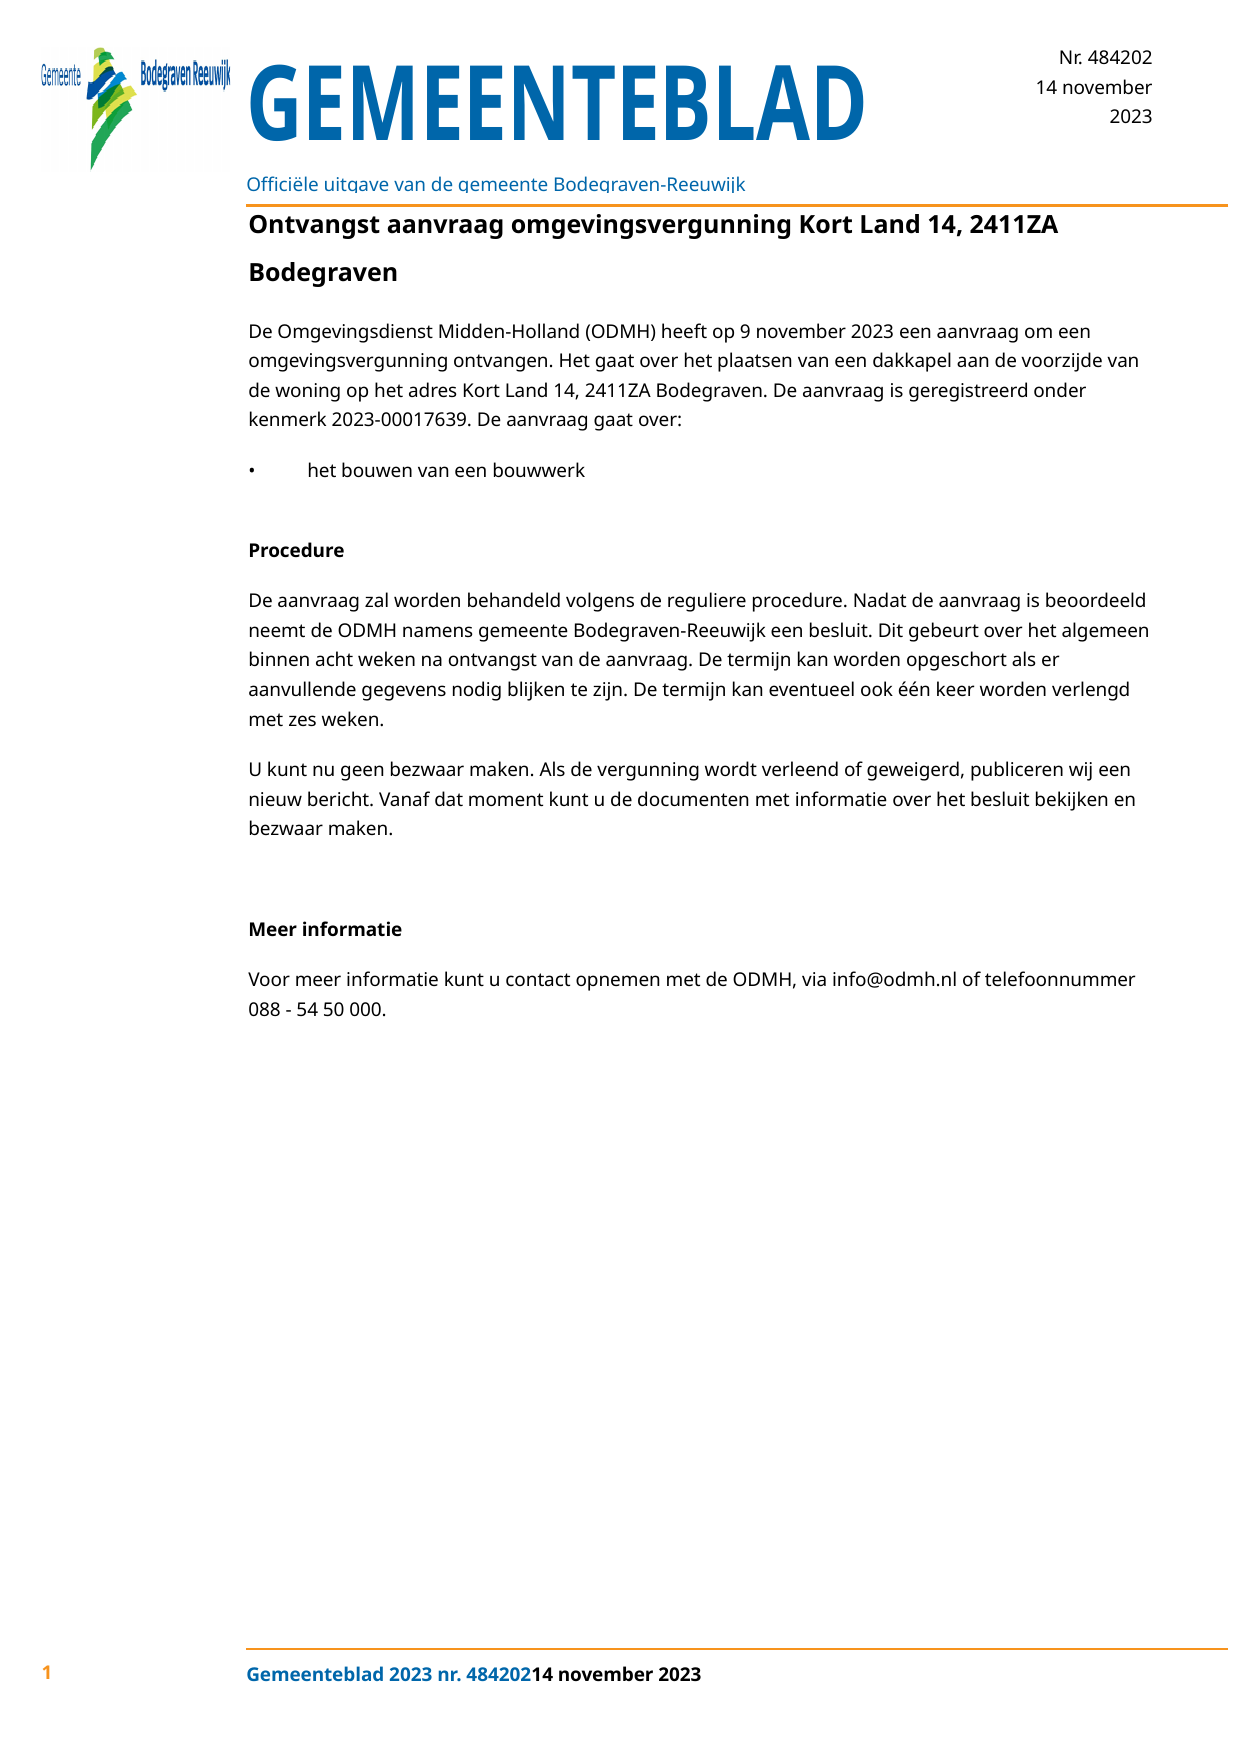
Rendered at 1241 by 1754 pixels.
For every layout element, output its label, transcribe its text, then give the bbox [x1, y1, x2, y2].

text De aanvraag zal worden behandeld volgens de reguliere procedure. Nadat de aanvraag is beoordeeld neemt de ODMH namens gemeente Bodegraven-Reeuwijk een besluit. Dit gebeurt over het algemeen binnen acht weken na ontvangst van de aanvraag. De termijn kan worden opgeschort als er aanvullende gegevens nodig blijken te zijn. De termijn kan eventueel ook één keer worden verlengd met zes weken. [248, 587, 1152, 732]
list het bouwen van een bouwwerk [248, 457, 1152, 483]
text De Omgevingsdienst Midden-Holland (ODMH) heeft op 9 november 2023 een aanvraag om een omgevingsvergunning ontvangen. Het gaat over het plaatsen van een dakkapel aan de voorzijde van de woning op het adres Kort Land 14, 2411ZA Bodegraven. De aanvraag is geregistreerd onder kenmerk 2023-00017639. De aanvraag gaat over: [248, 318, 1152, 432]
text Voor meer informatie kunt u contact opnemen met de ODMH, via info@odmh.nl of telefoonnummer 088 - 54 50 000. [248, 967, 1152, 1022]
text Meer informatie [248, 916, 1152, 942]
text Ontvangst aanvraag omgevingsvergunning Kort Land 14, 2411ZA Bodegraven [248, 207, 1152, 288]
text U kunt nu geen bezwaar maken. Als de vergunning wordt verleend of geweigerd, publiceren wij een nieuw bericht. Vanaf dat moment kunt u de documenten met informatie over het besluit bekijken en bezwaar maken. [248, 756, 1152, 841]
text Procedure [248, 537, 1152, 563]
picture [41, 47, 231, 172]
